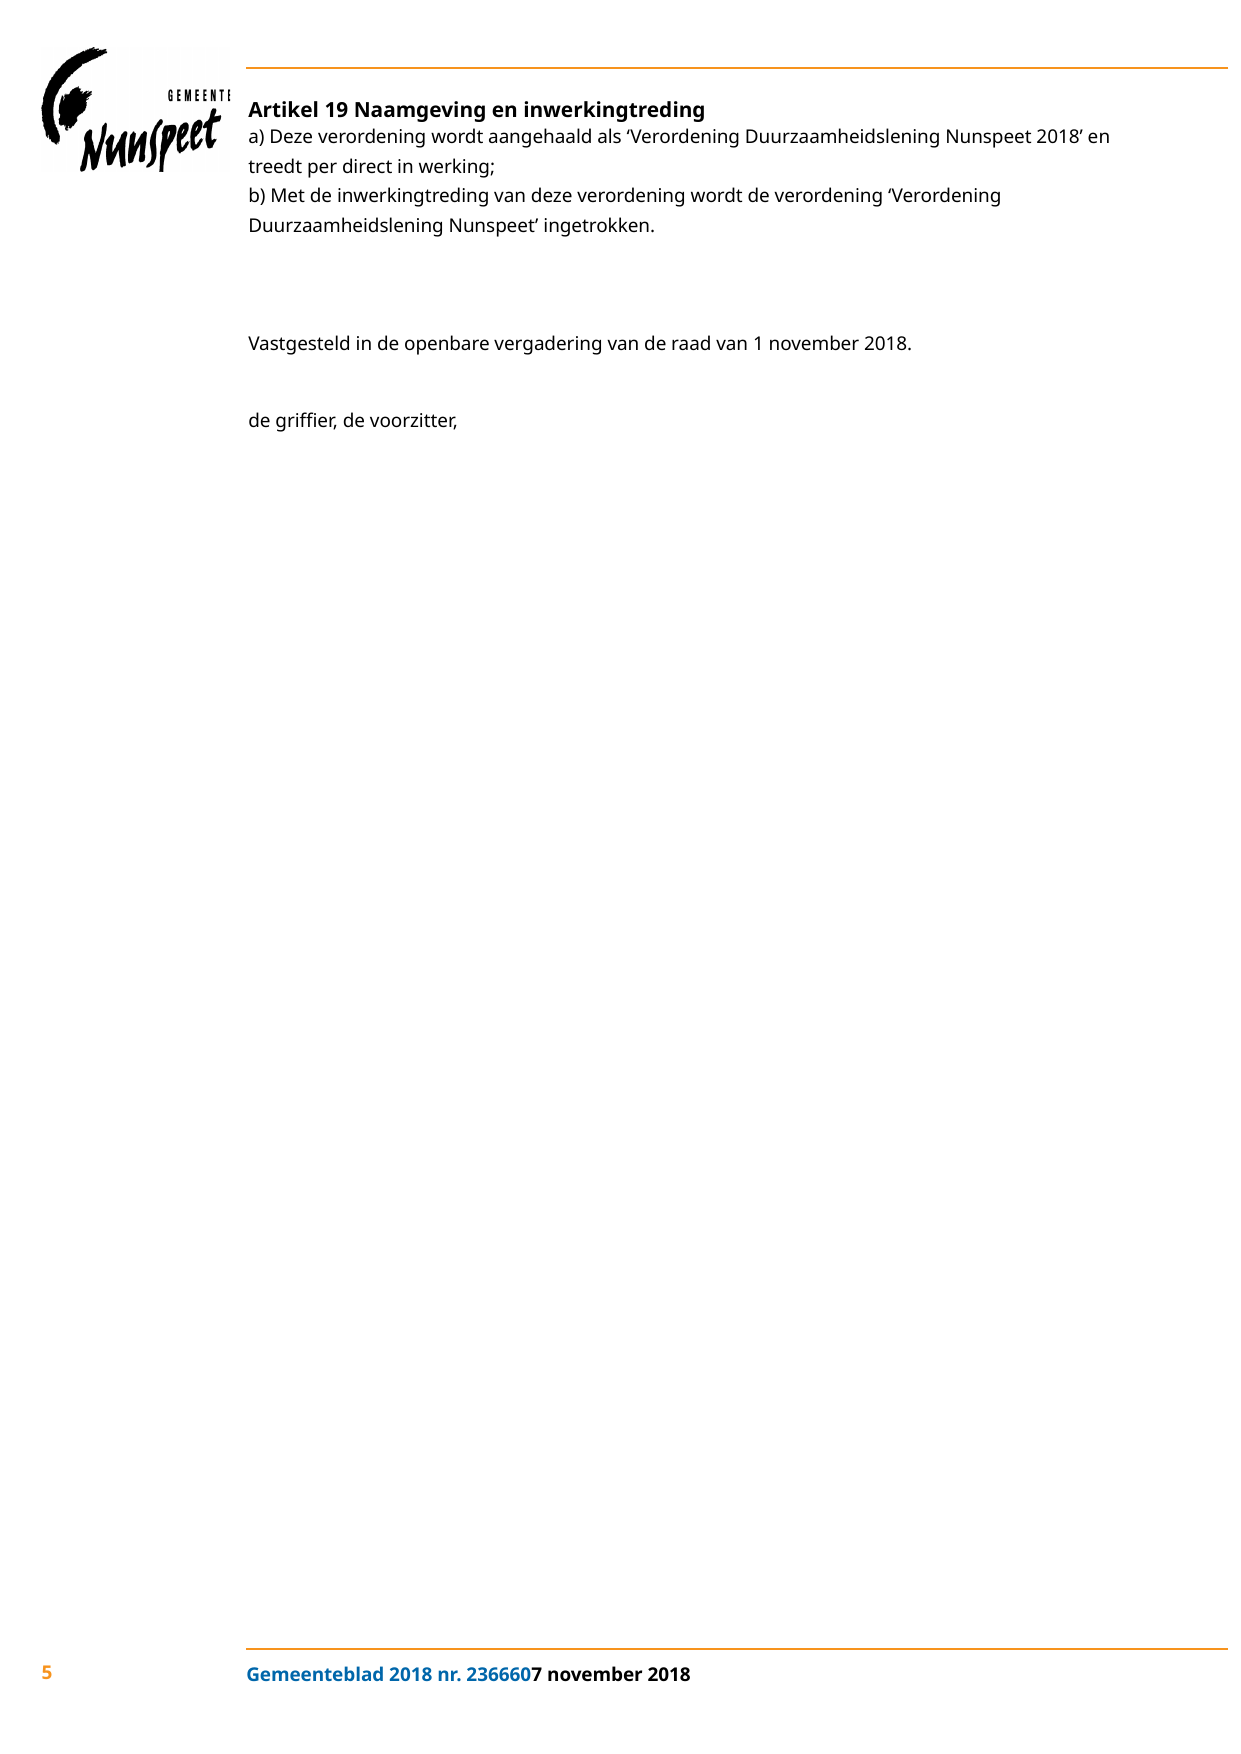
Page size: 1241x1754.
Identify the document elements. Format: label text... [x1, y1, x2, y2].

text Artikel 19 Naamgeving en inwerkingtreding [248, 95, 1152, 123]
text de griffier, de voorzitter, [248, 407, 1152, 433]
text b) Met de inwerkingtreding van deze verordening wordt de verordening ‘Verordening Duurzaamheidslening Nunspeet’ ingetrokken. [248, 182, 1152, 238]
picture [41, 47, 231, 172]
text Vastgesteld in de openbare vergadering van de raad van 1 november 2018. [248, 330, 1152, 356]
text a) Deze verordening wordt aangehaald als ‘Verordening Duurzaamheidslening Nunspeet 2018’ en treedt per direct in werking; [248, 123, 1152, 178]
